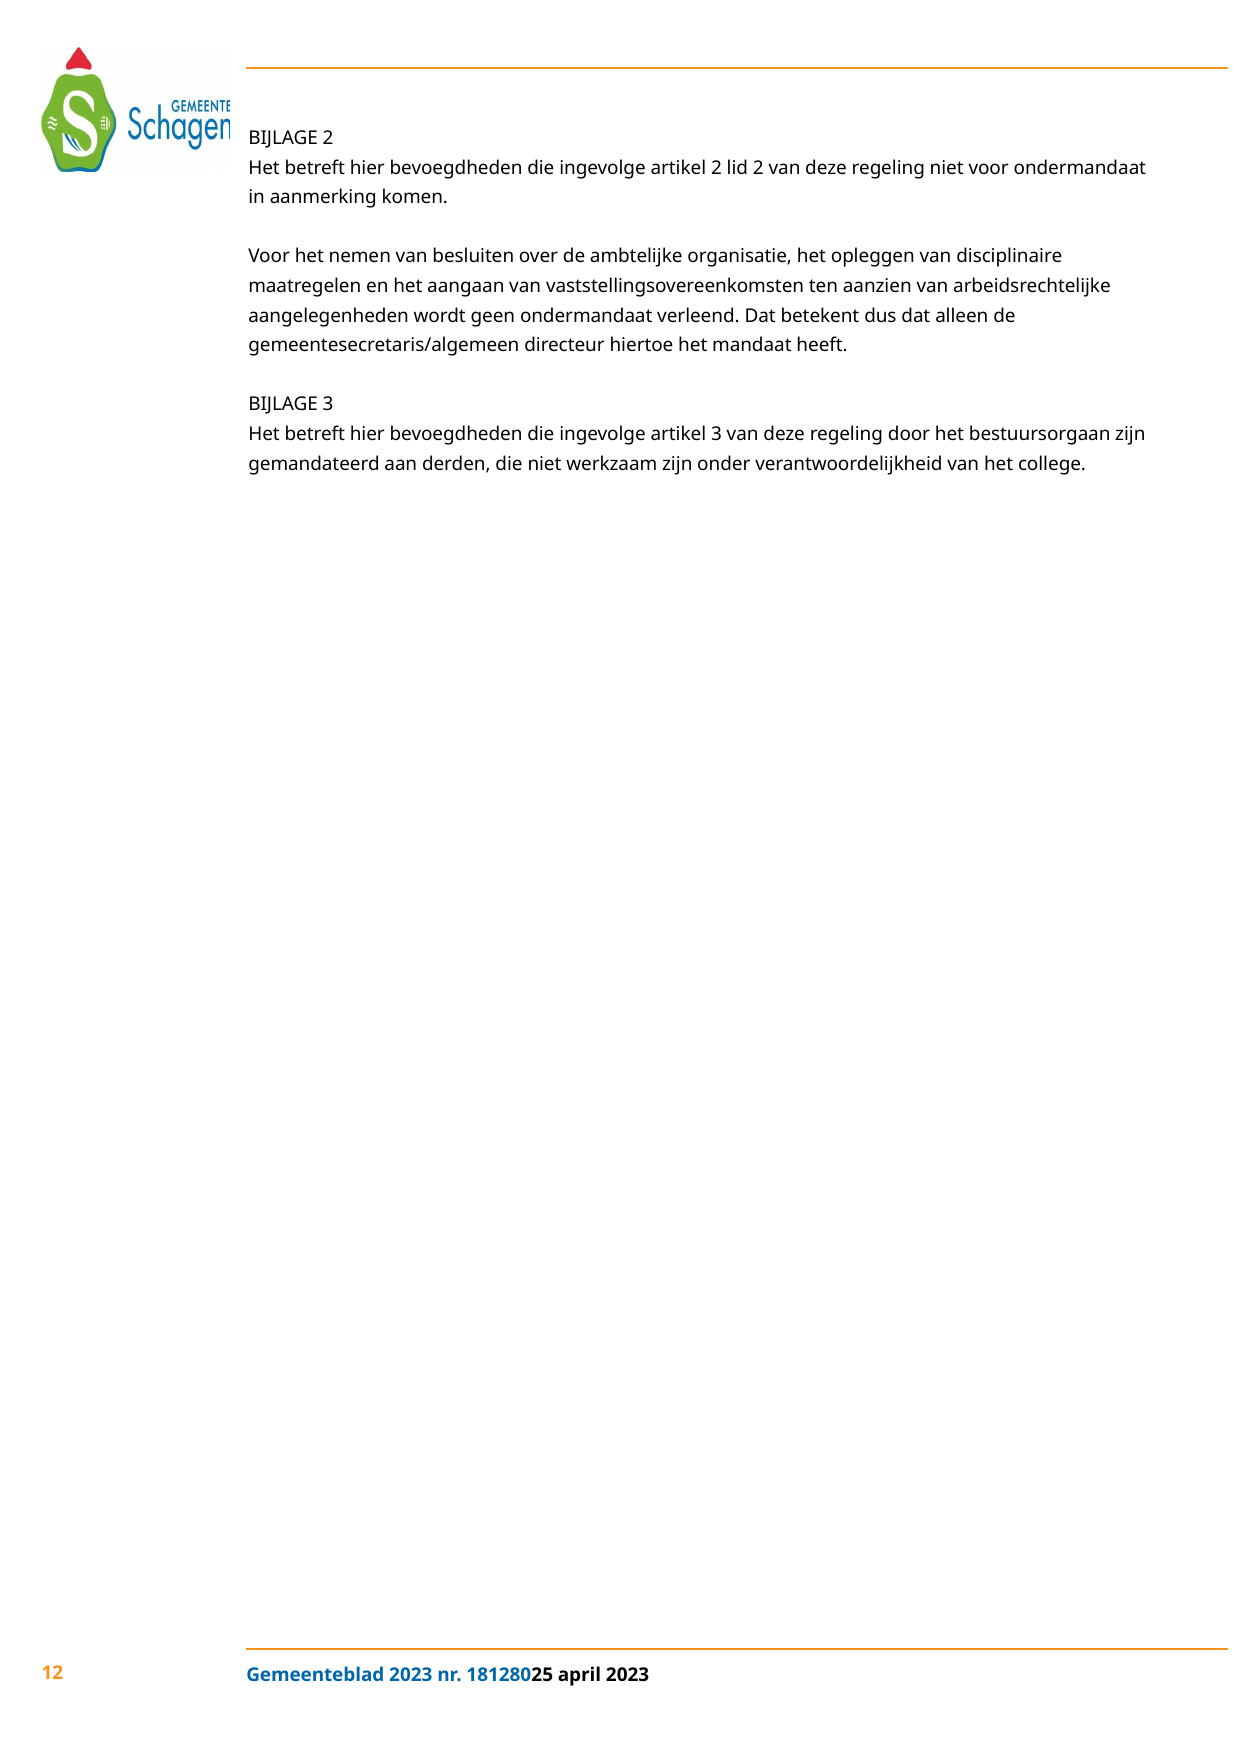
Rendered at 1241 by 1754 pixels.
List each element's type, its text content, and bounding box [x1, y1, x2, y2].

picture [41, 47, 231, 172]
text Het betreft hier bevoegdheden die ingevolge artikel 2 lid 2 van deze regeling niet voor ondermandaat in aanmerking komen. [248, 154, 1152, 209]
text Het betreft hier bevoegdheden die ingevolge artikel 3 van deze regeling door het bestuursorgaan zijn gemandateerd aan derden, die niet werkzaam zijn onder verantwoordelijkheid van het college. [248, 420, 1152, 476]
text BIJLAGE 2 [248, 124, 1152, 150]
text BIJLAGE 3 [248, 391, 1152, 416]
text Voor het nemen van besluiten over de ambtelijke organisatie, het opleggen van disciplinaire maatregelen en het aangaan van vaststellingsovereenkomsten ten aanzien van arbeidsrechtelijke aangelegenheden wordt geen ondermandaat verleend. Dat betekent dus dat alleen de gemeentesecretaris/algemeen directeur hiertoe het mandaat heeft. [248, 243, 1152, 357]
